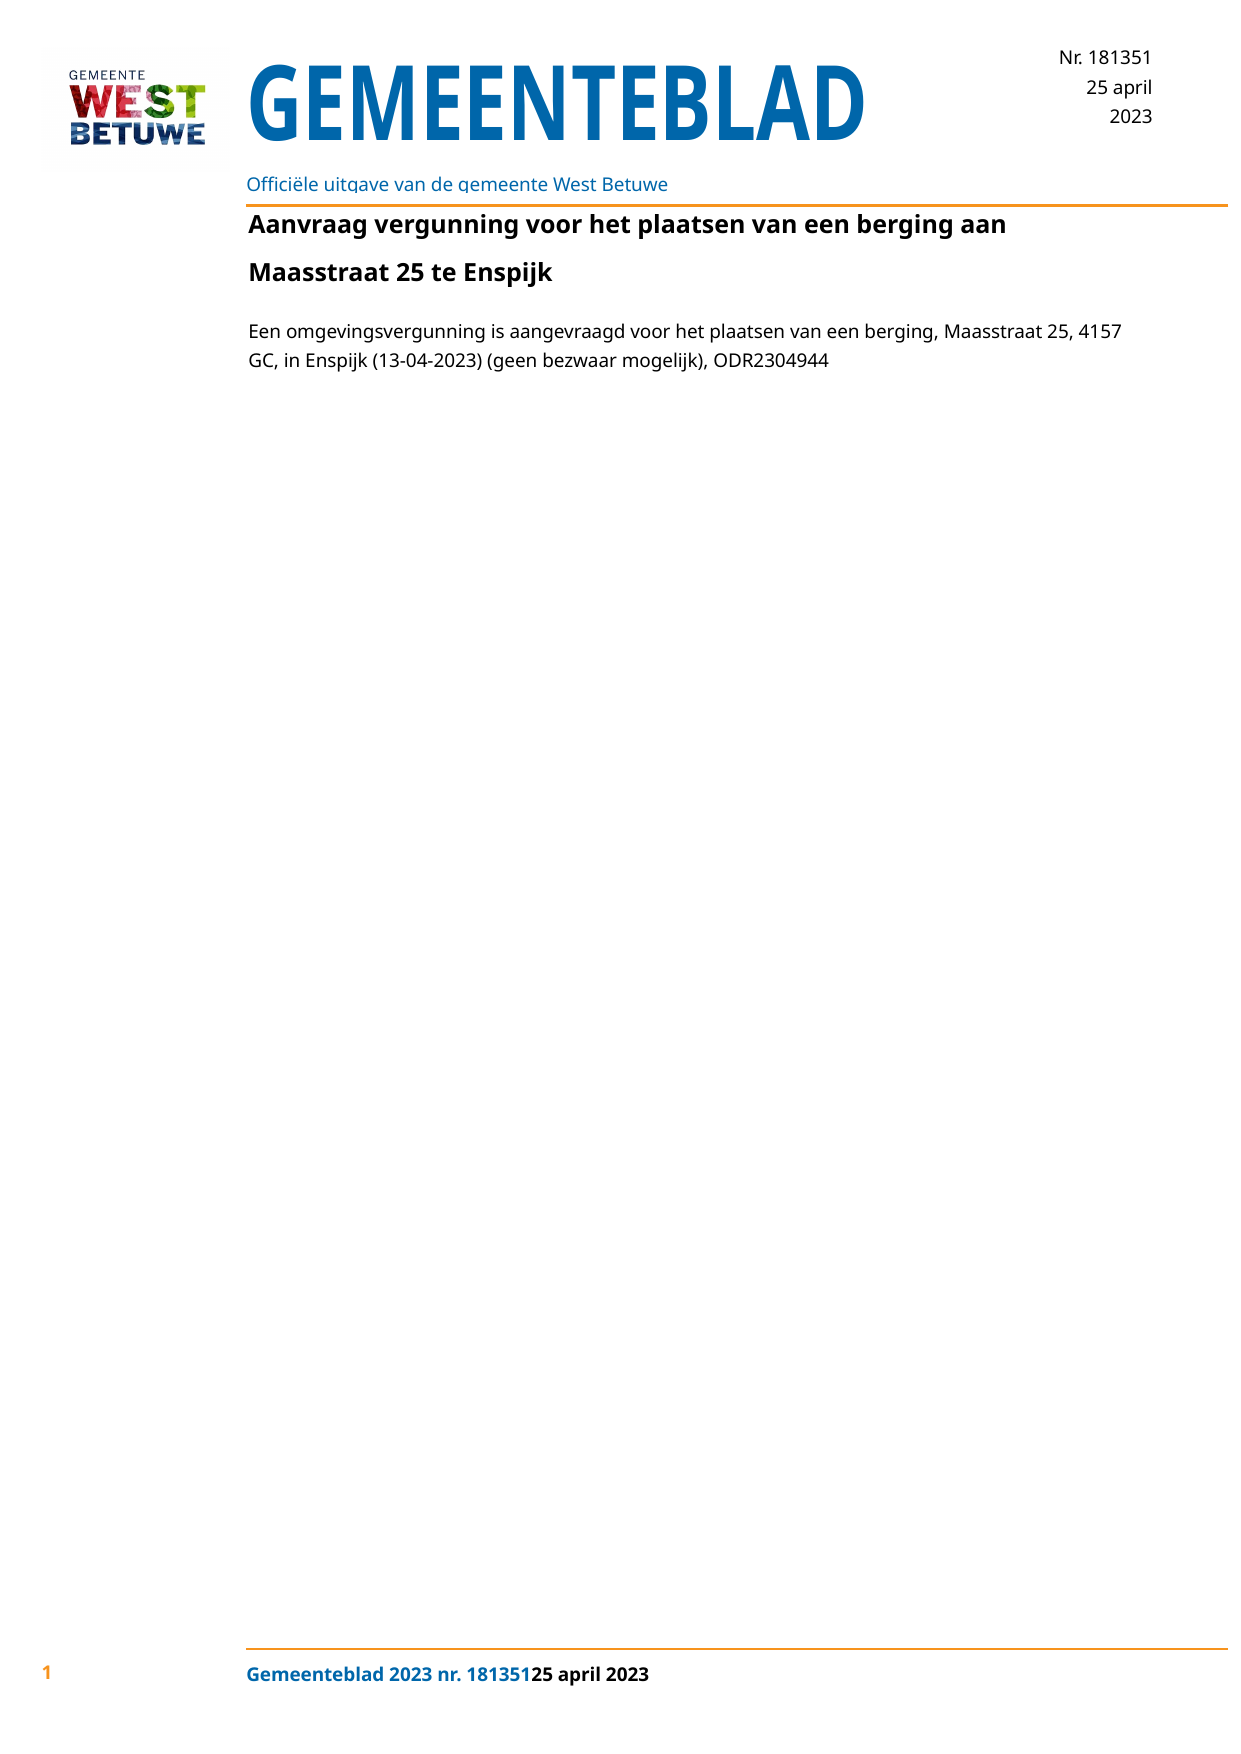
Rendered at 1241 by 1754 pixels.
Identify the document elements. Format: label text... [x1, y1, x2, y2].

picture [41, 47, 231, 172]
text Aanvraag vergunning voor het plaatsen van een berging aan Maasstraat 25 te Enspijk [248, 207, 1152, 288]
text Een omgevingsvergunning is aangevraagd voor het plaatsen van een berging, Maasstraat 25, 4157 GC, in Enspijk (13-04-2023) (geen bezwaar mogelijk), ODR2304944 [248, 318, 1152, 373]
